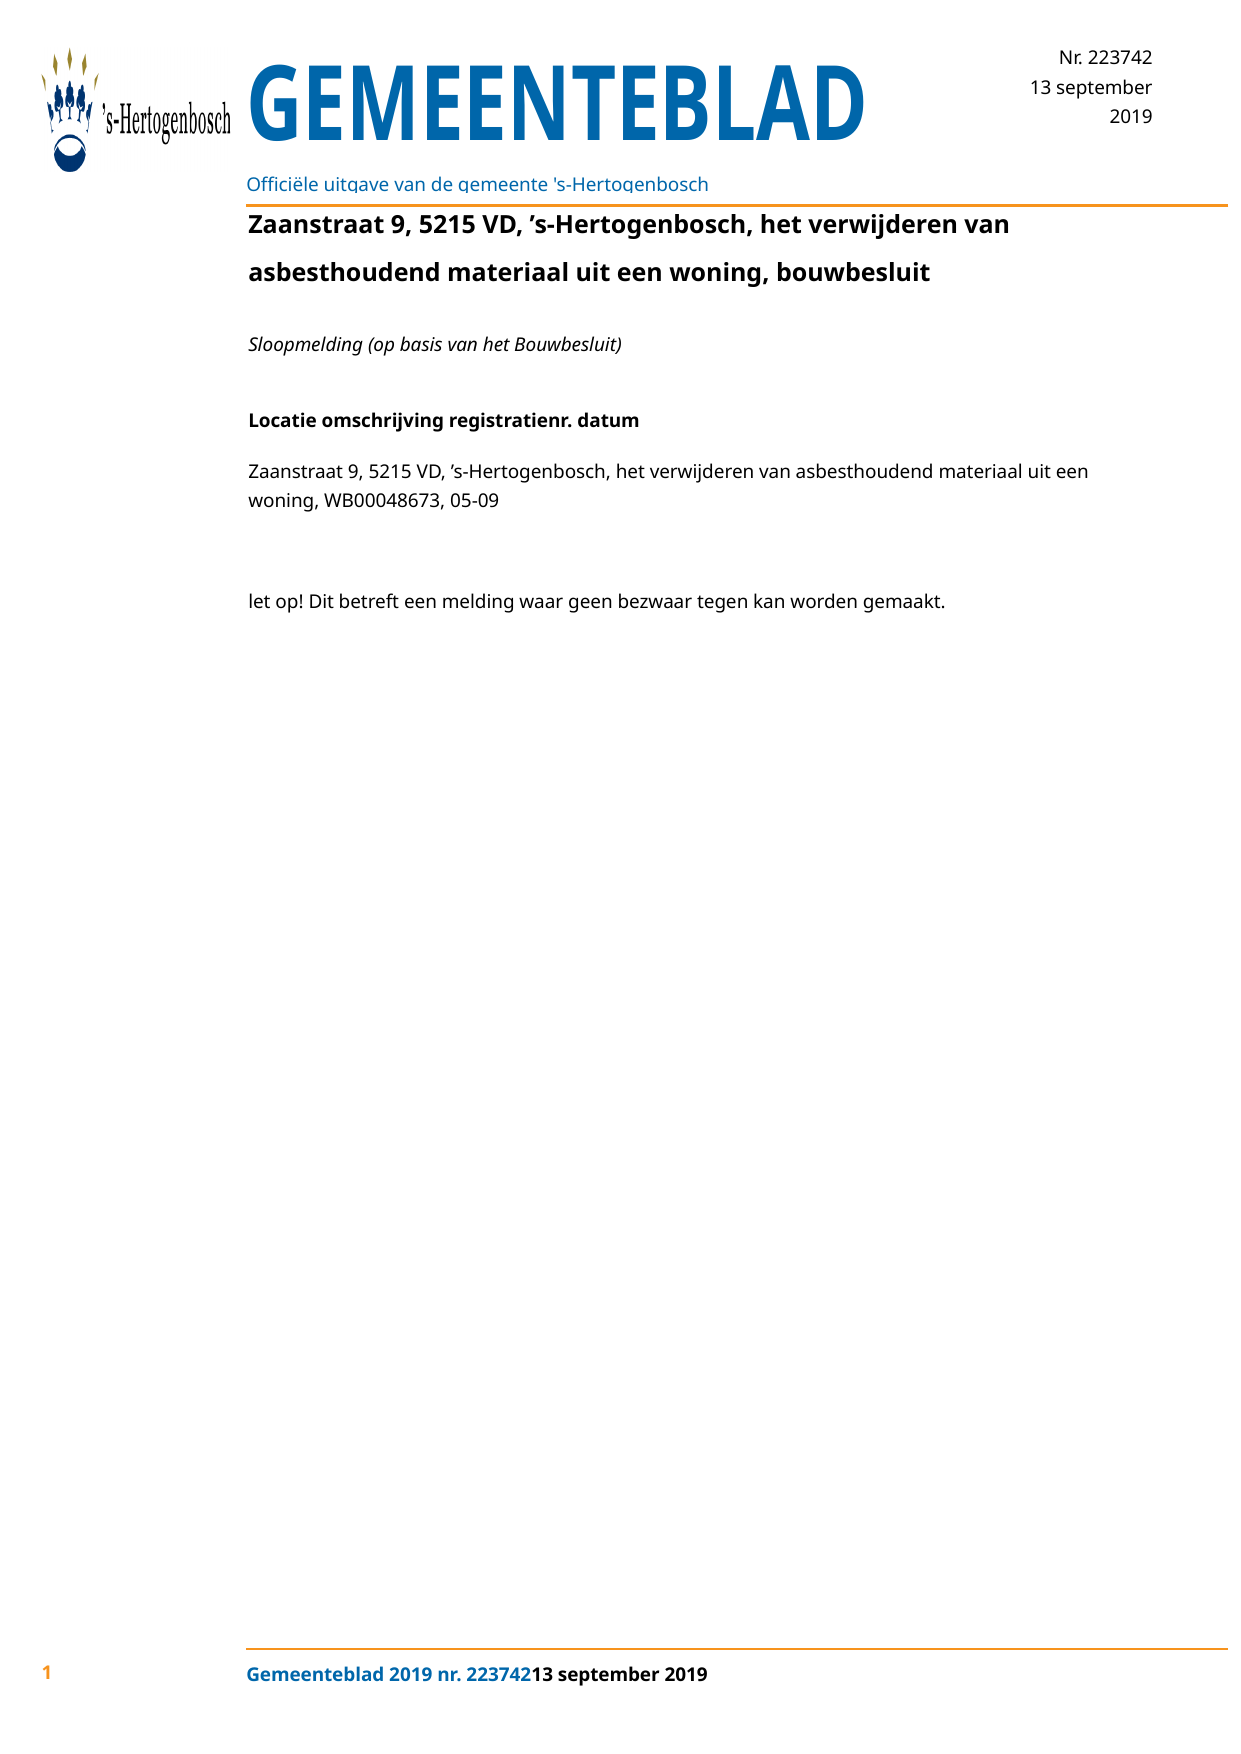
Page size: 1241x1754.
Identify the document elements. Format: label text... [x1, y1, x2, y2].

text let op! Dit betreft een melding waar geen bezwaar tegen kan worden gemaakt. [248, 588, 1152, 614]
text Zaanstraat 9, 5215 VD, ’s-Hertogenbosch, het verwijderen van asbesthoudend materiaal uit een woning, WB00048673, 05-09 [248, 458, 1152, 513]
text Locatie omschrijving registratienr. datum [248, 408, 1152, 433]
picture [41, 47, 231, 172]
text Zaanstraat 9, 5215 VD, ’s-Hertogenbosch, het verwijderen van asbesthoudend materiaal uit een woning, bouwbesluit [248, 207, 1152, 288]
text Sloopmelding (op basis van het Bouwbesluit) [248, 331, 1152, 357]
